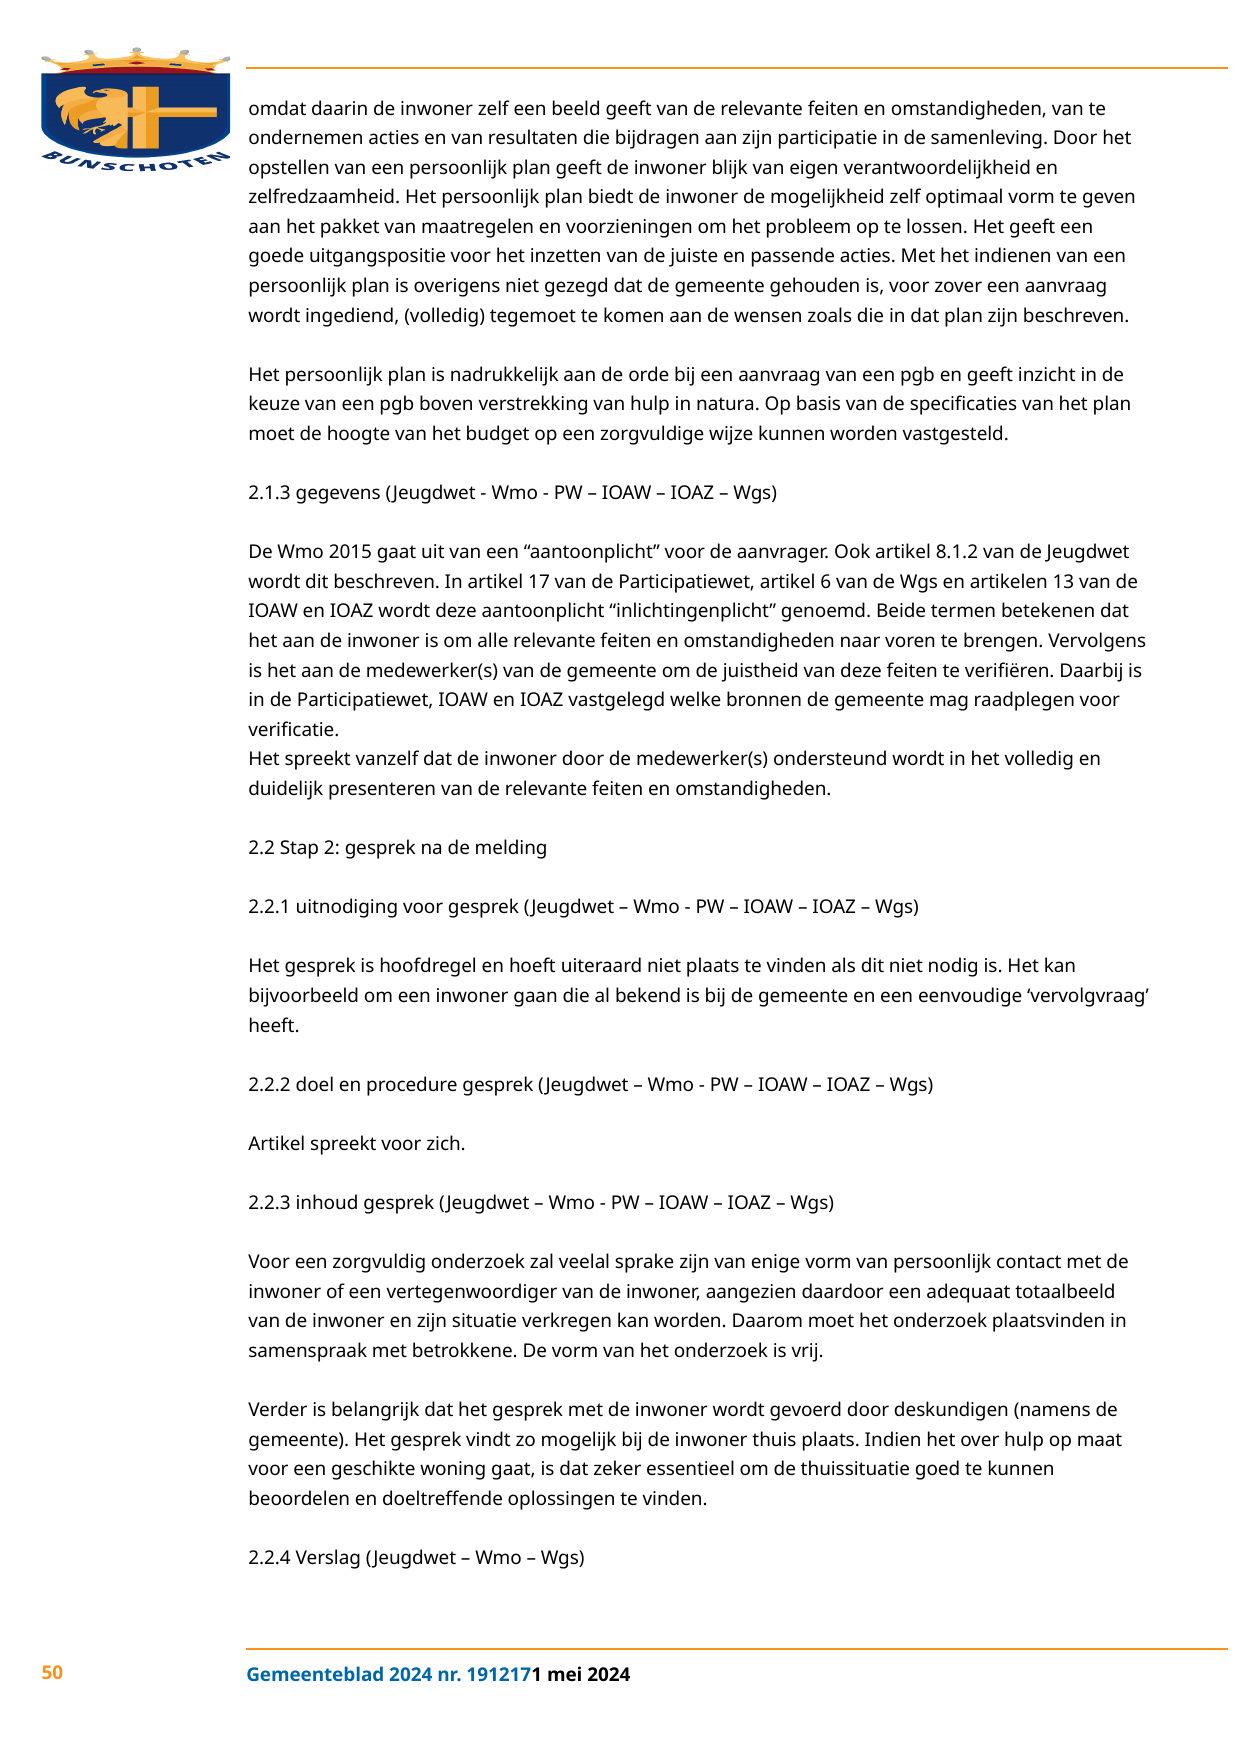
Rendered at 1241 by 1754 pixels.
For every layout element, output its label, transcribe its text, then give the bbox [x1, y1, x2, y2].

text Het spreekt vanzelf dat de inwoner door de medewerker(s) ondersteund wordt in het volledig en duidelijk presenteren van de relevante feiten en omstandigheden. [248, 746, 1152, 801]
text 2.1.3 gegevens (Jeugdwet - Wmo - PW – IOAW – IOAZ – Wgs) [248, 479, 1152, 505]
picture [41, 47, 231, 172]
text omdat daarin de inwoner zelf een beeld geeft van de relevante feiten en omstandigheden, van te ondernemen acties en van resultaten die bijdragen aan zijn participatie in de samenleving. Door het opstellen van een persoonlijk plan geeft de inwoner blijk van eigen verantwoordelijkheid en zelfredzaamheid. Het persoonlijk plan biedt de inwoner de mogelijkheid zelf optimaal vorm te geven aan het pakket van maatregelen en voorzieningen om het probleem op te lossen. Het geeft een goede uitgangspositie voor het inzetten van de juiste en passende acties. Met het indienen van een persoonlijk plan is overigens niet gezegd dat de gemeente gehouden is, voor zover een aanvraag wordt ingediend, (volledig) tegemoet te komen aan de wensen zoals die in dat plan zijn beschreven. [248, 95, 1152, 328]
text Het gesprek is hoofdregel en hoeft uiteraard niet plaats te vinden als dit niet nodig is. Het kan bijvoorbeeld om een inwoner gaan die al bekend is bij de gemeente en een eenvoudige ‘vervolgvraag’ heeft. [248, 953, 1152, 1038]
text Voor een zorgvuldig onderzoek zal veelal sprake zijn van enige vorm van persoonlijk contact met de inwoner of een vertegenwoordiger van de inwoner, aangezien daardoor een adequaat totaalbeeld van de inwoner en zijn situatie verkregen kan worden. Daarom moet het onderzoek plaatsvinden in samenspraak met betrokkene. De vorm van het onderzoek is vrij. [248, 1248, 1152, 1363]
text 2.2.3 inhoud gesprek (Jeugdwet – Wmo - PW – IOAW – IOAZ – Wgs) [248, 1189, 1152, 1215]
text Artikel spreekt voor zich. [248, 1130, 1152, 1156]
text 2.2 Stap 2: gesprek na de melding [248, 834, 1152, 860]
text 2.2.1 uitnodiging voor gesprek (Jeugdwet – Wmo - PW – IOAW – IOAZ – Wgs) [248, 893, 1152, 919]
text 2.2.2 doel en procedure gesprek (Jeugdwet – Wmo - PW – IOAW – IOAZ – Wgs) [248, 1071, 1152, 1097]
text Verder is belangrijk dat het gesprek met de inwoner wordt gevoerd door deskundigen (namens de gemeente). Het gesprek vindt zo mogelijk bij de inwoner thuis plaats. Indien het over hulp op maat voor een geschikte woning gaat, is dat zeker essentieel om de thuissituatie goed te kunnen beoordelen en doeltreffende oplossingen te vinden. [248, 1396, 1152, 1511]
text Het persoonlijk plan is nadrukkelijk aan de orde bij een aanvraag van een pgb en geeft inzicht in de keuze van een pgb boven verstrekking van hulp in natura. Op basis van de specificaties van het plan moet de hoogte van het budget op een zorgvuldige wijze kunnen worden vastgesteld. [248, 361, 1152, 446]
text De Wmo 2015 gaat uit van een “aantoonplicht” voor de aanvrager. Ook artikel 8.1.2 van de Jeugdwet wordt dit beschreven. In artikel 17 van de Participatiewet, artikel 6 van de Wgs en artikelen 13 van de IOAW en IOAZ wordt deze aantoonplicht “inlichtingenplicht” genoemd. Beide termen betekenen dat het aan de inwoner is om alle relevante feiten en omstandigheden naar voren te brengen. Vervolgens is het aan de medewerker(s) van de gemeente om de juistheid van deze feiten te verifiëren. Daarbij is in de Participatiewet, IOAW en IOAZ vastgelegd welke bronnen de gemeente mag raadplegen voor verificatie. [248, 538, 1152, 742]
text 2.2.4 Verslag (Jeugdwet – Wmo – Wgs) [248, 1544, 1152, 1570]
